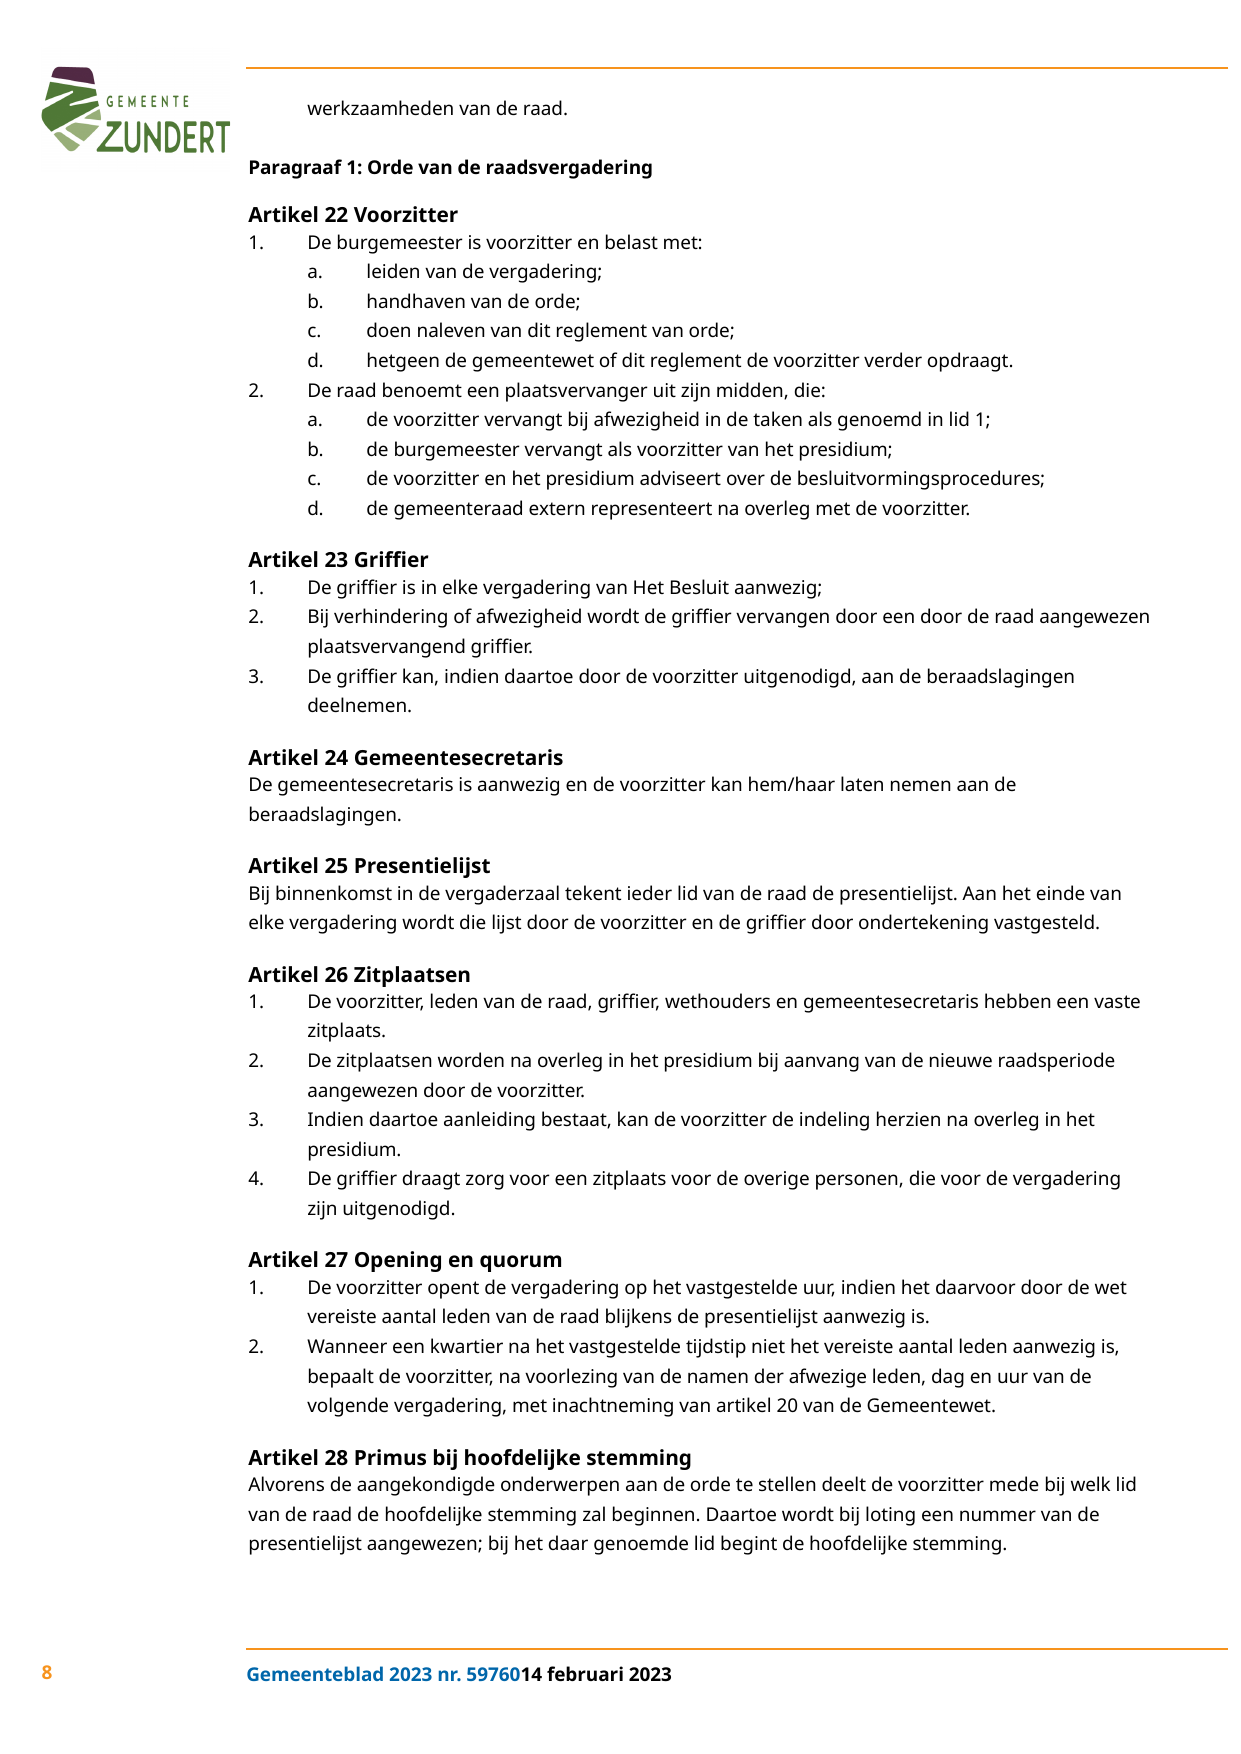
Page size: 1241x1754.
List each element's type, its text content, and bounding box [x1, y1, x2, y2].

list De voorzitter, leden van de raad, griffier, wethouders en gemeentesecretaris hebben een vaste zitplaats. [248, 988, 1152, 1043]
text Artikel 22 Voorzitter [248, 201, 1152, 229]
list De burgemeester is voorzitter en belast met: [248, 229, 1152, 255]
list De zitplaatsen worden na overleg in het presidium bij aanvang van de nieuwe raadsperiode aangewezen door de voorzitter. [248, 1047, 1152, 1103]
text Artikel 28 Primus bij hoofdelijke stemming [248, 1443, 1152, 1471]
list Wanneer een kwartier na het vastgestelde tijdstip niet het vereiste aantal leden aanwezig is, bepaalt de voorzitter, na voorlezing van de namen der afwezige leden, dag en uur van de volgende vergadering, met inachtneming van artikel 20 van de Gemeentewet. [248, 1333, 1152, 1418]
list de voorzitter en het presidium adviseert over de besluitvormingsprocedures; [307, 466, 1152, 491]
text Artikel 26 Zitplaatsen [248, 960, 1152, 988]
list de voorzitter vervangt bij afwezigheid in de taken als genoemd in lid 1; [307, 406, 1152, 432]
text Alvorens de aangekondigde onderwerpen aan de orde te stellen deelt de voorzitter mede bij welk lid van de raad de hoofdelijke stemming zal beginnen. Daartoe wordt bij loting een nummer van de presentielijst aangewezen; bij het daar genoemde lid begint de hoofdelijke stemming. [248, 1471, 1152, 1556]
text Artikel 25 Presentielijst [248, 851, 1152, 880]
list handhaven van de orde; [307, 288, 1152, 314]
list doen naleven van dit reglement van orde; [307, 318, 1152, 343]
text Artikel 23 Griffier [248, 546, 1152, 574]
list leiden van de vergadering; [307, 258, 1152, 284]
text Paragraaf 1: Orde van de raadsvergadering [248, 154, 1152, 180]
list De voorzitter opent de vergadering op het vastgestelde uur, indien het daarvoor door de wet vereiste aantal leden van de raad blijkens de presentielijst aanwezig is. [248, 1274, 1152, 1329]
list Bij verhindering of afwezigheid wordt de griffier vervangen door een door de raad aangewezen plaatsvervangend griffier. [248, 604, 1152, 659]
list de burgemeester vervangt als voorzitter van het presidium; [307, 436, 1152, 462]
list De griffier draagt zorg voor een zitplaats voor de overige personen, die voor de vergadering zijn uitgenodigd. [248, 1166, 1152, 1221]
list De griffier kan, indien daartoe door de voorzitter uitgenodigd, aan de beraadslagingen deelnemen. [248, 663, 1152, 718]
text Bij binnenkomst in de vergaderzaal tekent ieder lid van de raad de presentielijst. Aan het einde van elke vergadering wordt die lijst door de voorzitter en de griffier door ondertekening vastgesteld. [248, 880, 1152, 935]
list De raad benoemt een plaatsvervanger uit zijn midden, die: [248, 377, 1152, 403]
list de gemeenteraad extern representeert na overleg met de voorzitter. [307, 495, 1152, 521]
list De griffier is in elke vergadering van Het Besluit aanwezig; [248, 574, 1152, 600]
text Artikel 27 Opening en quorum [248, 1246, 1152, 1274]
text Artikel 24 Gemeentesecretaris [248, 743, 1152, 771]
list Indien daartoe aanleiding bestaat, kan de voorzitter de indeling herzien na overleg in het presidium. [248, 1106, 1152, 1162]
text De gemeentesecretaris is aanwezig en de voorzitter kan hem/haar laten nemen aan de beraadslagingen. [248, 771, 1152, 827]
list hetgeen de gemeentewet of dit reglement de voorzitter verder opdraagt. [307, 347, 1152, 373]
picture [41, 47, 231, 172]
list werkzaamheden van de raad. [248, 95, 1152, 121]
